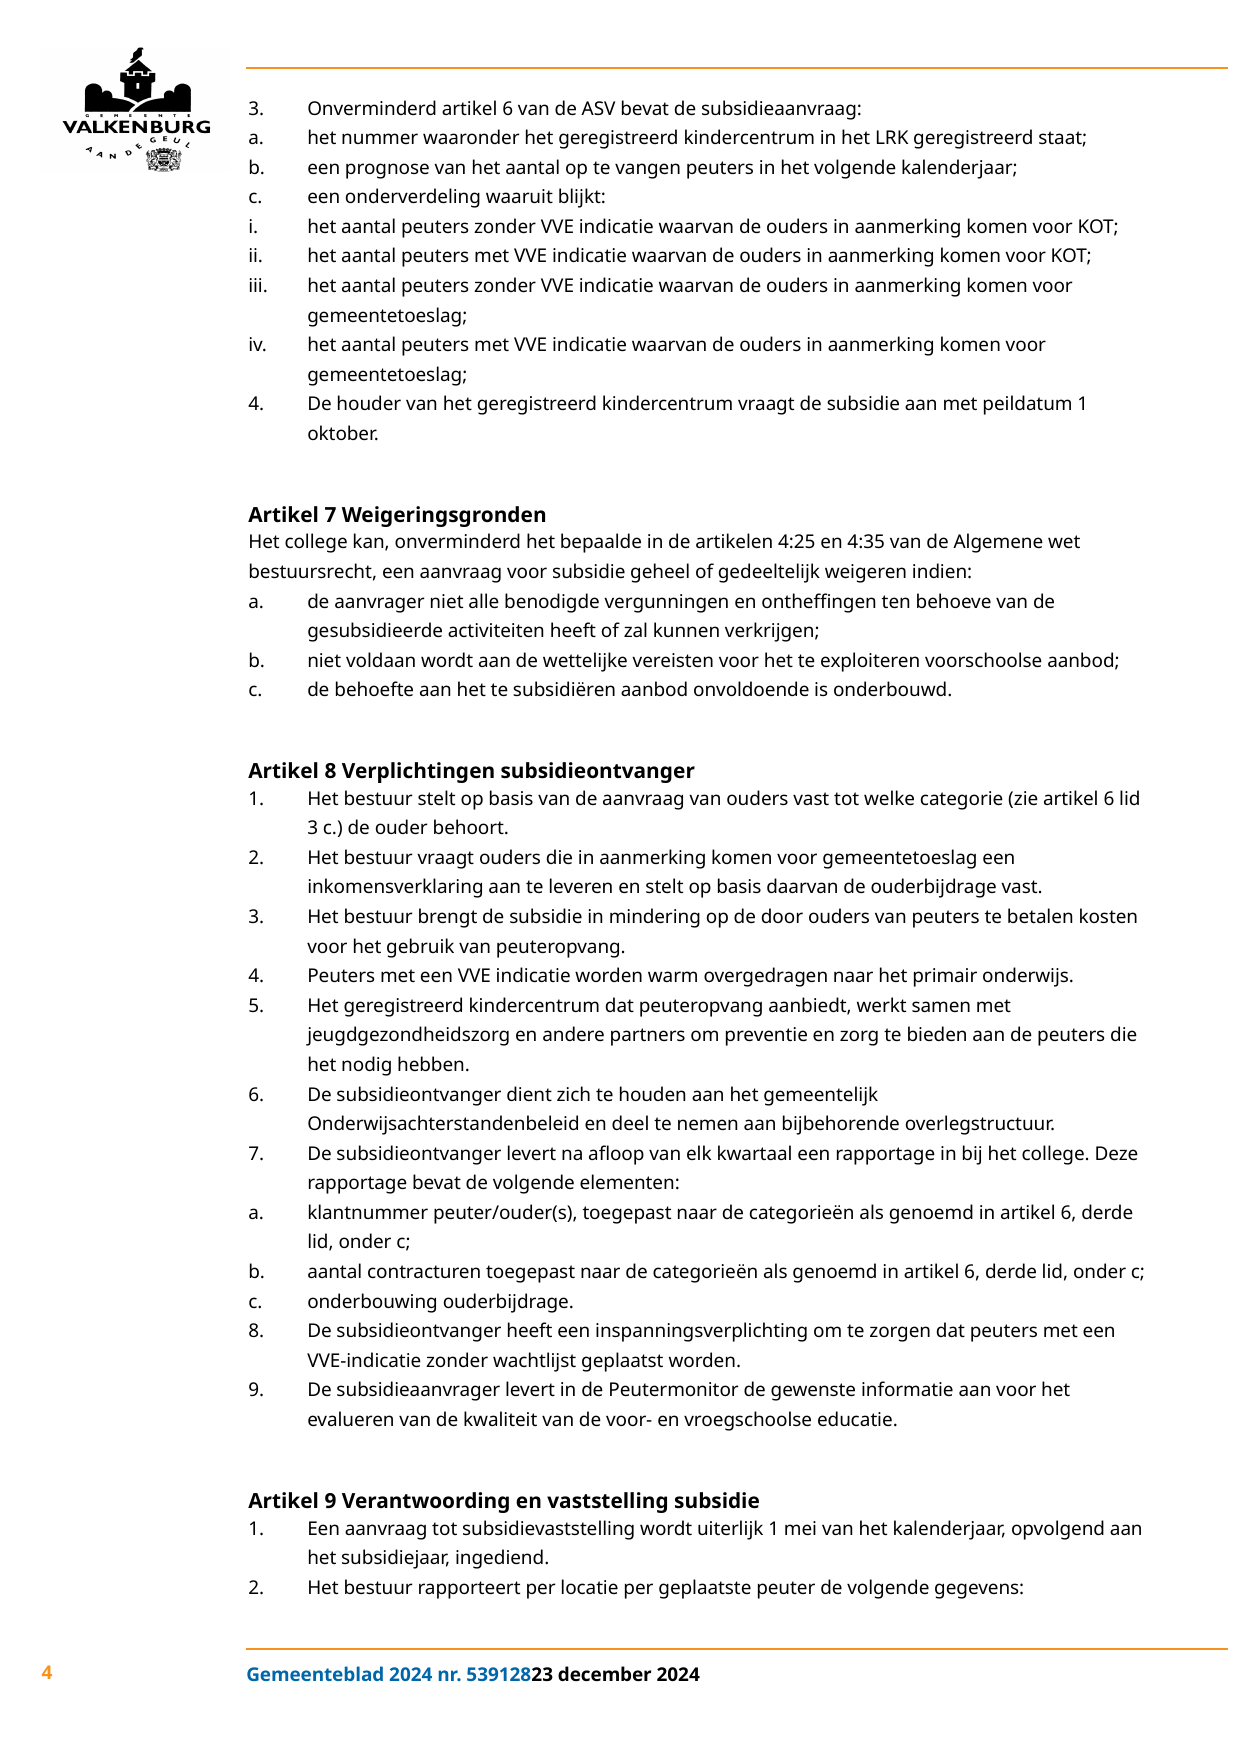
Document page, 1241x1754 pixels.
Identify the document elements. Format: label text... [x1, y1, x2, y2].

text Het college kan, onverminderd het bepaalde in de artikelen 4:25 en 4:35 van de Algemene wet bestuursrecht, een aanvraag voor subsidie geheel of gedeeltelijk weigeren indien: [248, 529, 1152, 584]
list het aantal peuters zonder VVE indicatie waarvan de ouders in aanmerking komen voor gemeentetoeslag; [248, 272, 1152, 328]
list Het geregistreerd kindercentrum dat peuteropvang aanbiedt, werkt samen met jeugdgezondheidszorg en andere partners om preventie en zorg te bieden aan de peuters die het nodig hebben. [248, 992, 1152, 1077]
list klantnummer peuter/ouder(s), toegepast naar de categorieën als genoemd in artikel 6, derde lid, onder c; [248, 1199, 1152, 1254]
list Het bestuur vraagt ouders die in aanmerking komen voor gemeentetoeslag een inkomensverklaring aan te leveren en stelt op basis daarvan de ouderbijdrage vast. [248, 844, 1152, 899]
list Het bestuur brengt de subsidie in mindering op de door ouders van peuters te betalen kosten voor het gebruik van peuteropvang. [248, 903, 1152, 959]
picture [41, 47, 231, 172]
list het aantal peuters zonder VVE indicatie waarvan de ouders in aanmerking komen voor KOT; [248, 213, 1152, 239]
list een onderverdeling waaruit blijkt: [248, 183, 1152, 209]
list De subsidieaanvrager levert in de Peutermonitor de gewenste informatie aan voor het evalueren van de kwaliteit van de voor- en vroegschoolse educatie. [248, 1377, 1152, 1432]
list De houder van het geregistreerd kindercentrum vraagt de subsidie aan met peildatum 1 oktober. [248, 391, 1152, 446]
text Artikel 7 Weigeringsgronden [248, 500, 1152, 529]
list De subsidieontvanger dient zich te houden aan het gemeentelijk Onderwijsachterstandenbeleid en deel te nemen aan bijbehorende overlegstructuur. [248, 1081, 1152, 1136]
list onderbouwing ouderbijdrage. [248, 1288, 1152, 1314]
list het aantal peuters met VVE indicatie waarvan de ouders in aanmerking komen voor KOT; [248, 243, 1152, 268]
list de aanvrager niet alle benodigde vergunningen en ontheffingen ten behoeve van de gesubsidieerde activiteiten heeft of zal kunnen verkrijgen; [248, 588, 1152, 643]
list Onverminderd artikel 6 van de ASV bevat de subsidieaanvraag: [248, 95, 1152, 121]
list Peuters met een VVE indicatie worden warm overgedragen naar het primair onderwijs. [248, 962, 1152, 988]
list Het bestuur stelt op basis van de aanvraag van ouders vast tot welke categorie (zie artikel 6 lid 3 c.) de ouder behoort. [248, 785, 1152, 840]
list niet voldaan wordt aan de wettelijke vereisten voor het te exploiteren voorschoolse aanbod; [248, 647, 1152, 673]
list aantal contracturen toegepast naar de categorieën als genoemd in artikel 6, derde lid, onder c; [248, 1258, 1152, 1284]
list de behoefte aan het te subsidiëren aanbod onvoldoende is onderbouwd. [248, 677, 1152, 702]
list het nummer waaronder het geregistreerd kindercentrum in het LRK geregistreerd staat; [248, 124, 1152, 150]
text Artikel 9 Verantwoording en vaststelling subsidie [248, 1486, 1152, 1515]
list Een aanvraag tot subsidievaststelling wordt uiterlijk 1 mei van het kalenderjaar, opvolgend aan het subsidiejaar, ingediend. [248, 1515, 1152, 1570]
list een prognose van het aantal op te vangen peuters in het volgende kalenderjaar; [248, 154, 1152, 180]
list De subsidieontvanger levert na afloop van elk kwartaal een rapportage in bij het college. Deze rapportage bevat de volgende elementen: [248, 1140, 1152, 1195]
list het aantal peuters met VVE indicatie waarvan de ouders in aanmerking komen voor gemeentetoeslag; [248, 331, 1152, 387]
list Het bestuur rapporteert per locatie per geplaatste peuter de volgende gegevens: [248, 1574, 1152, 1599]
list De subsidieontvanger heeft een inspanningsverplichting om te zorgen dat peuters met een VVE-indicatie zonder wachtlijst geplaatst worden. [248, 1317, 1152, 1373]
text Artikel 8 Verplichtingen subsidieontvanger [248, 757, 1152, 785]
